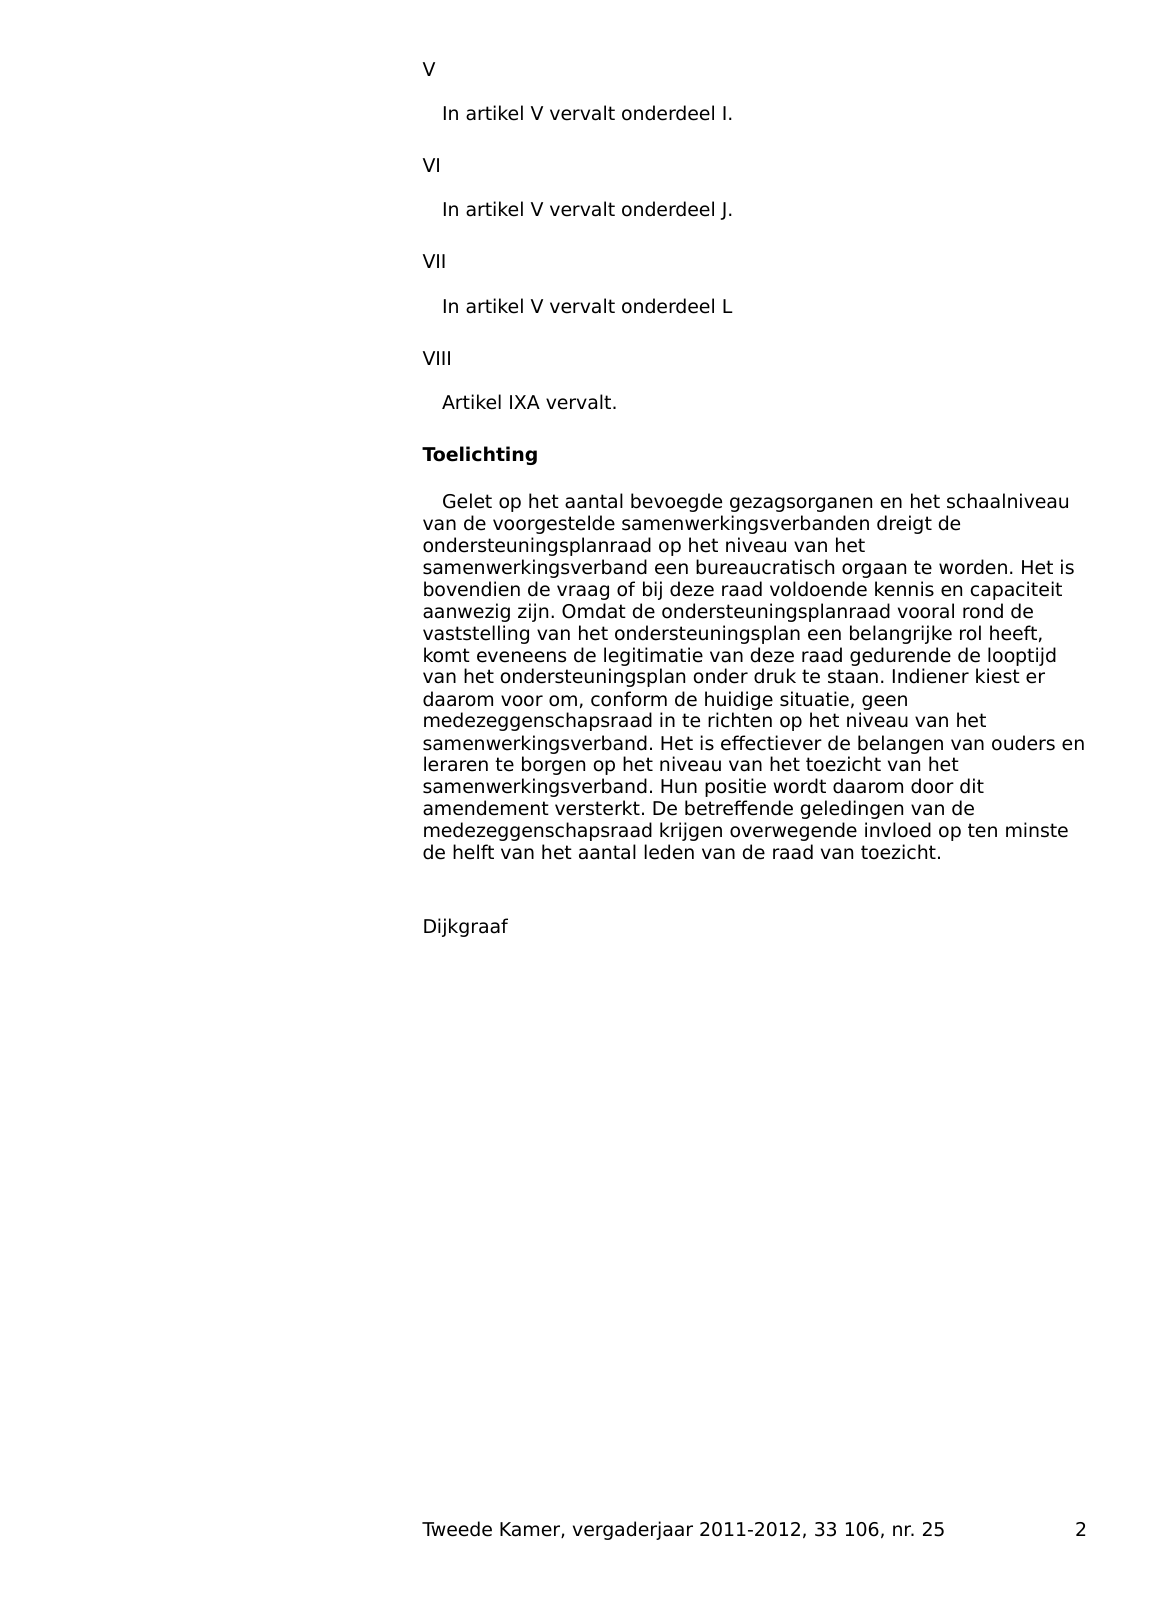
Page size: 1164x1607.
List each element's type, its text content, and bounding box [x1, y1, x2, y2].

text Dijkgraaf [422, 894, 1087, 938]
subtitle VIII [422, 347, 1087, 369]
subtitle V [422, 59, 1087, 81]
subtitle Toelichting [422, 444, 1087, 466]
text In artikel V vervalt onderdeel L [422, 296, 1087, 317]
subtitle VII [422, 251, 1087, 273]
text Artikel IXA vervalt. [422, 392, 1087, 414]
text In artikel V vervalt onderdeel I. [422, 103, 1087, 125]
text In artikel V vervalt onderdeel J. [422, 199, 1087, 221]
subtitle VI [422, 155, 1087, 177]
text Gelet op het aantal bevoegde gezagsorganen en het schaalniveau van de voorgestelde samenwerkingsverbanden dreigt de ondersteuningsplanraad op het niveau van het samenwerkingsverband een bureaucratisch orgaan te worden. Het is bovendien de vraag of bij deze raad voldoende kennis en capaciteit aanwezig zijn. Omdat de ondersteuningsplanraad vooral rond de vaststelling van het ondersteuningsplan een belangrijke rol heeft, komt eveneens de legitimatie van deze raad gedurende de looptijd van het ondersteuningsplan onder druk te staan. Indiener kiest er daarom voor om, conform de huidige situatie, geen medezeggenschapsraad in te richten op het niveau van het samenwerkingsverband. Het is effectiever de belangen van ouders en leraren te borgen op het niveau van het toezicht van het samenwerkingsverband. Hun positie wordt daarom door dit amendement versterkt. De betreffende geledingen van de medezeggenschapsraad krijgen overwegende invloed op ten minste de helft van het aantal leden van de raad van toezicht. [422, 491, 1087, 864]
